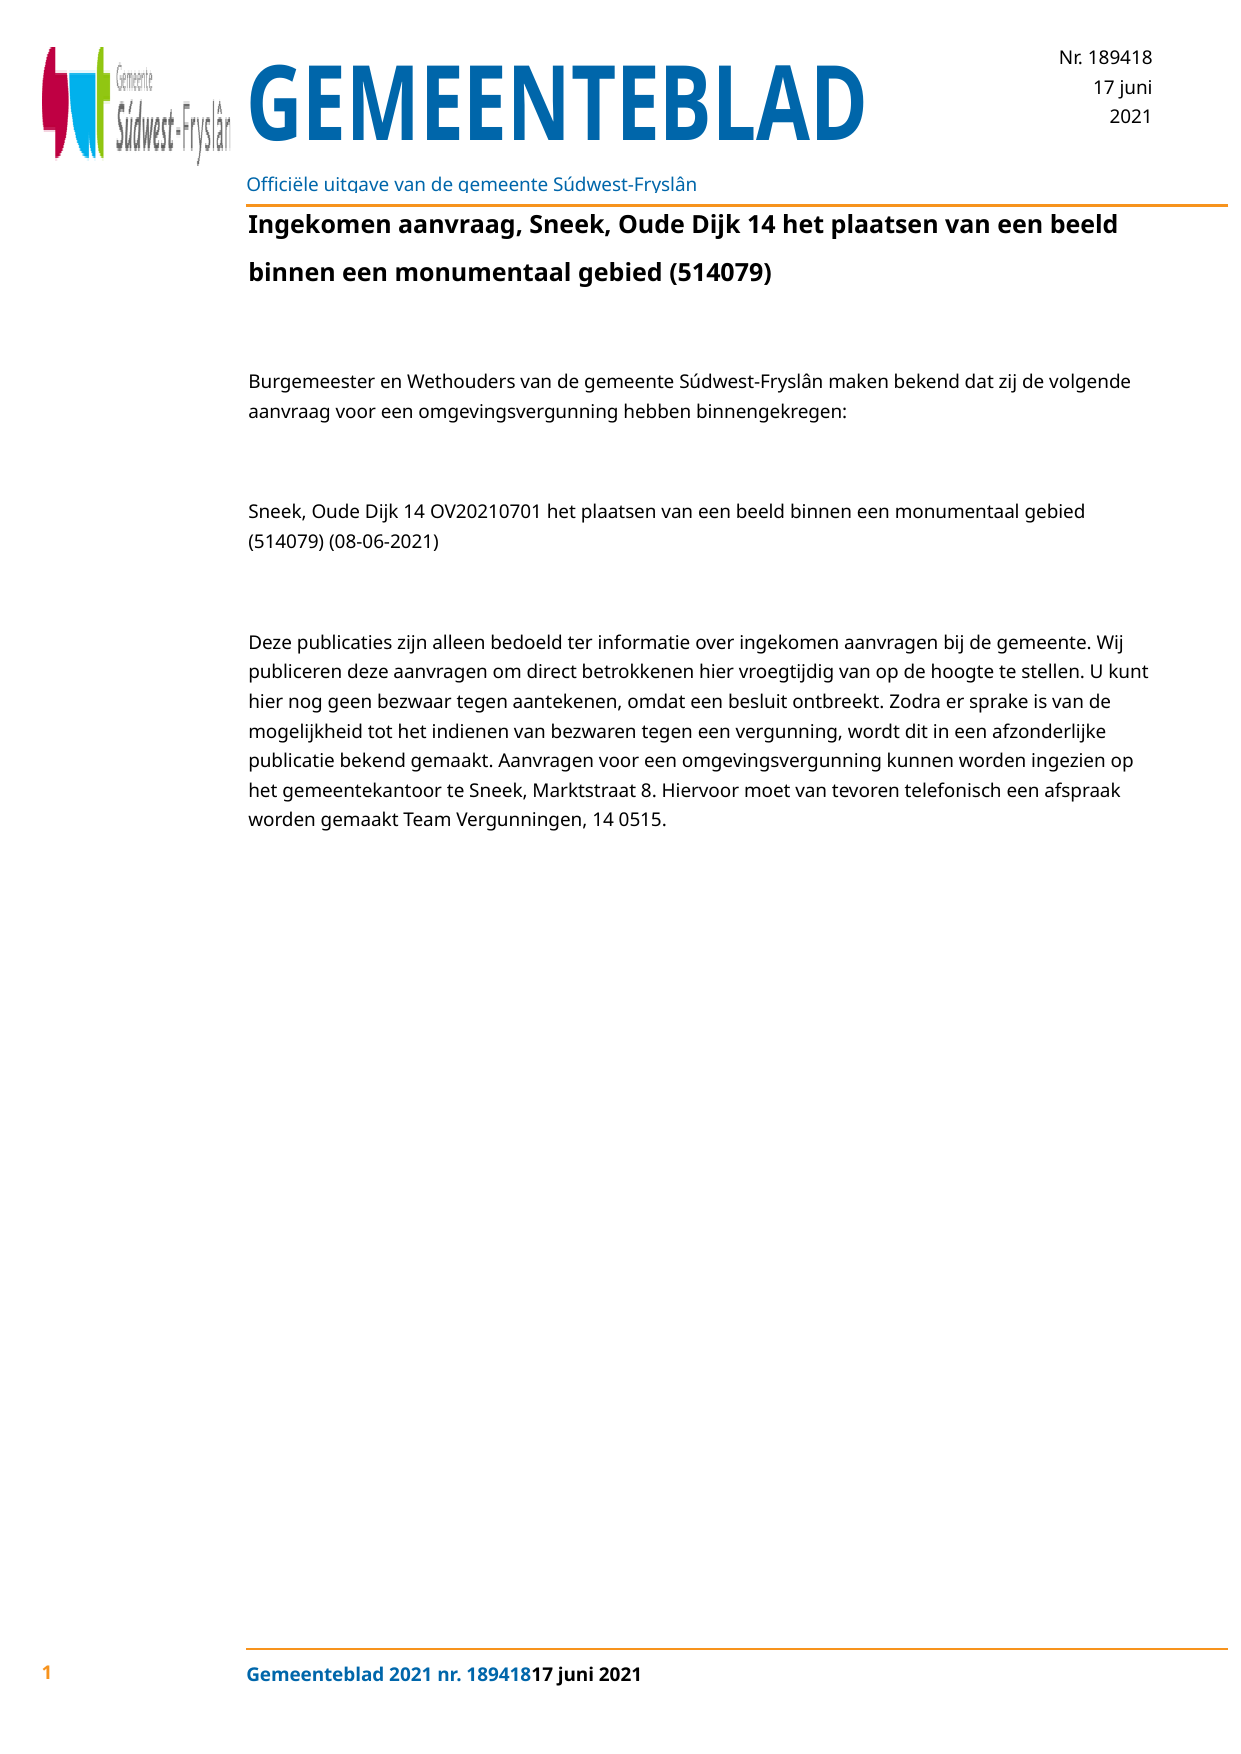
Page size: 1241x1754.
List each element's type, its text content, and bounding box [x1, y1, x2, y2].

picture [41, 47, 231, 172]
text Sneek, Oude Dijk 14 OV20210701 het plaatsen van een beeld binnen een monumentaal gebied (514079) (08-06-2021) [248, 499, 1152, 554]
text Ingekomen aanvraag, Sneek, Oude Dijk 14 het plaatsen van een beeld binnen een monumentaal gebied (514079) [248, 207, 1152, 288]
text Burgemeester en Wethouders van de gemeente Súdwest-Fryslân maken bekend dat zij de volgende aanvraag voor een omgevingsvergunning hebben binnengekregen: [248, 368, 1152, 424]
text Deze publicaties zijn alleen bedoeld ter informatie over ingekomen aanvragen bij de gemeente. Wij publiceren deze aanvragen om direct betrokkenen hier vroegtijdig van op de hoogte te stellen. U kunt hier nog geen bezwaar tegen aantekenen, omdat een besluit ontbreekt. Zodra er sprake is van de mogelijkheid tot het indienen van bezwaren tegen een vergunning, wordt dit in een afzonderlijke publicatie bekend gemaakt. Aanvragen voor een omgevingsvergunning kunnen worden ingezien op het gemeentekantoor te Sneek, Marktstraat 8. Hiervoor moet van tevoren telefonisch een afspraak worden gemaakt Team Vergunningen, 14 0515. [248, 629, 1152, 832]
